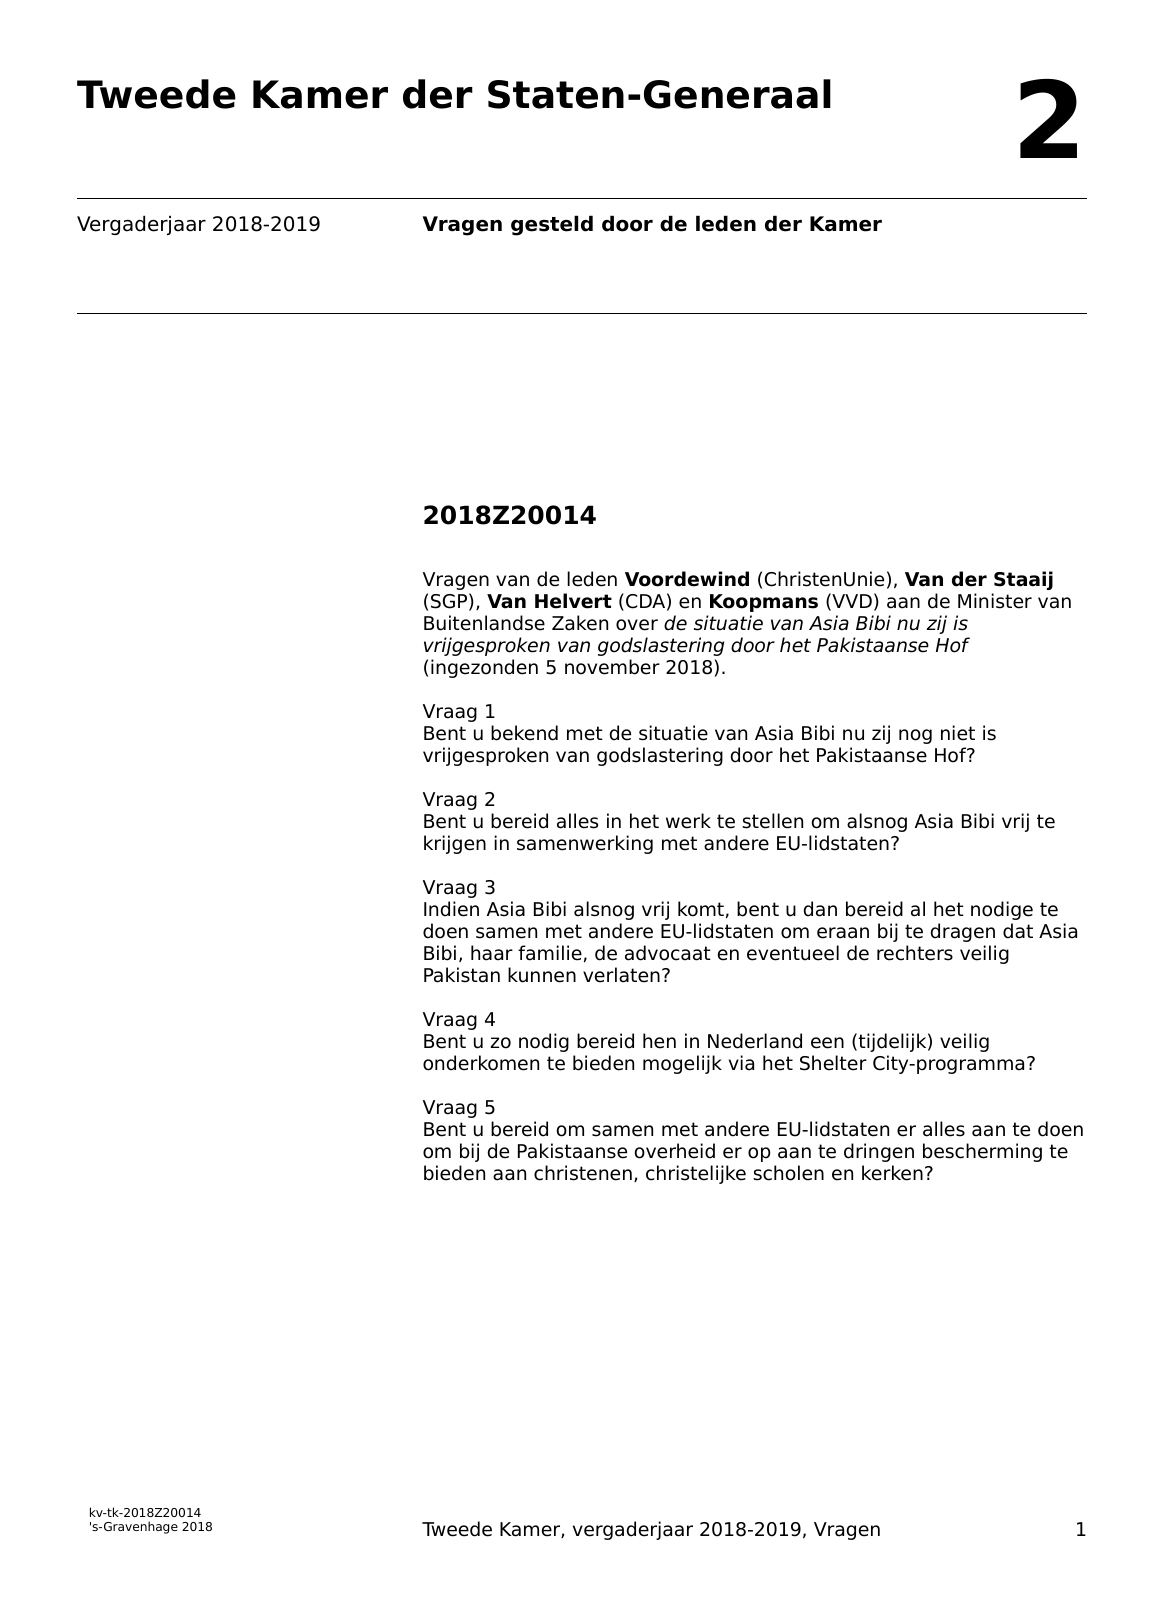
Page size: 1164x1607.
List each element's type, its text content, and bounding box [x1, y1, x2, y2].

text 2018Z20014 [422, 501, 1087, 531]
text Bent u bekend met de situatie van Asia Bibi nu zij nog niet is vrijgesproken van godslastering door het Pakistaanse Hof? [422, 723, 1087, 767]
text Vragen van de leden Voordewind (ChristenUnie), Van der Staaij (SGP), Van Helvert (CDA) en Koopmans (VVD) aan de Minister van Buitenlandse Zaken over de situatie van Asia Bibi nu zij is vrijgesproken van godslastering door het Pakistaanse Hof (ingezonden 5 november 2018). [422, 569, 1087, 679]
text Vraag 3 [422, 877, 1087, 899]
text Vraag 4 [422, 1009, 1087, 1031]
text Bent u bereid alles in het werk te stellen om alsnog Asia Bibi vrij te krijgen in samenwerking met andere EU-lidstaten? [422, 811, 1087, 855]
text Indien Asia Bibi alsnog vrij komt, bent u dan bereid al het nodige te doen samen met andere EU-lidstaten om eraan bij te dragen dat Asia Bibi, haar familie, de advocaat en eventueel de rechters veilig Pakistan kunnen verlaten? [422, 899, 1087, 987]
table_cell Vragen gesteld door de leden der Kamer [422, 199, 1087, 313]
text 's-Gravenhage 2018 [88, 1520, 323, 1534]
table_header 2 [886, 59, 1087, 198]
text Bent u zo nodig bereid hen in Nederland een (tijdelijk) veilig onderkomen te bieden mogelijk via het Shelter City-programma? [422, 1031, 1087, 1075]
text kv-tk-2018Z20014 [88, 1506, 323, 1520]
table_cell Vergaderjaar 2018-2019 [77, 199, 422, 313]
text Vraag 2 [422, 789, 1087, 811]
text Vraag 5 [422, 1097, 1087, 1119]
text Vraag 1 [422, 701, 1087, 723]
table_header Tweede Kamer der Staten-Generaal [77, 59, 886, 198]
text Bent u bereid om samen met andere EU-lidstaten er alles aan te doen om bij de Pakistaanse overheid er op aan te dringen bescherming te bieden aan christenen, christelijke scholen en kerken? [422, 1119, 1087, 1185]
